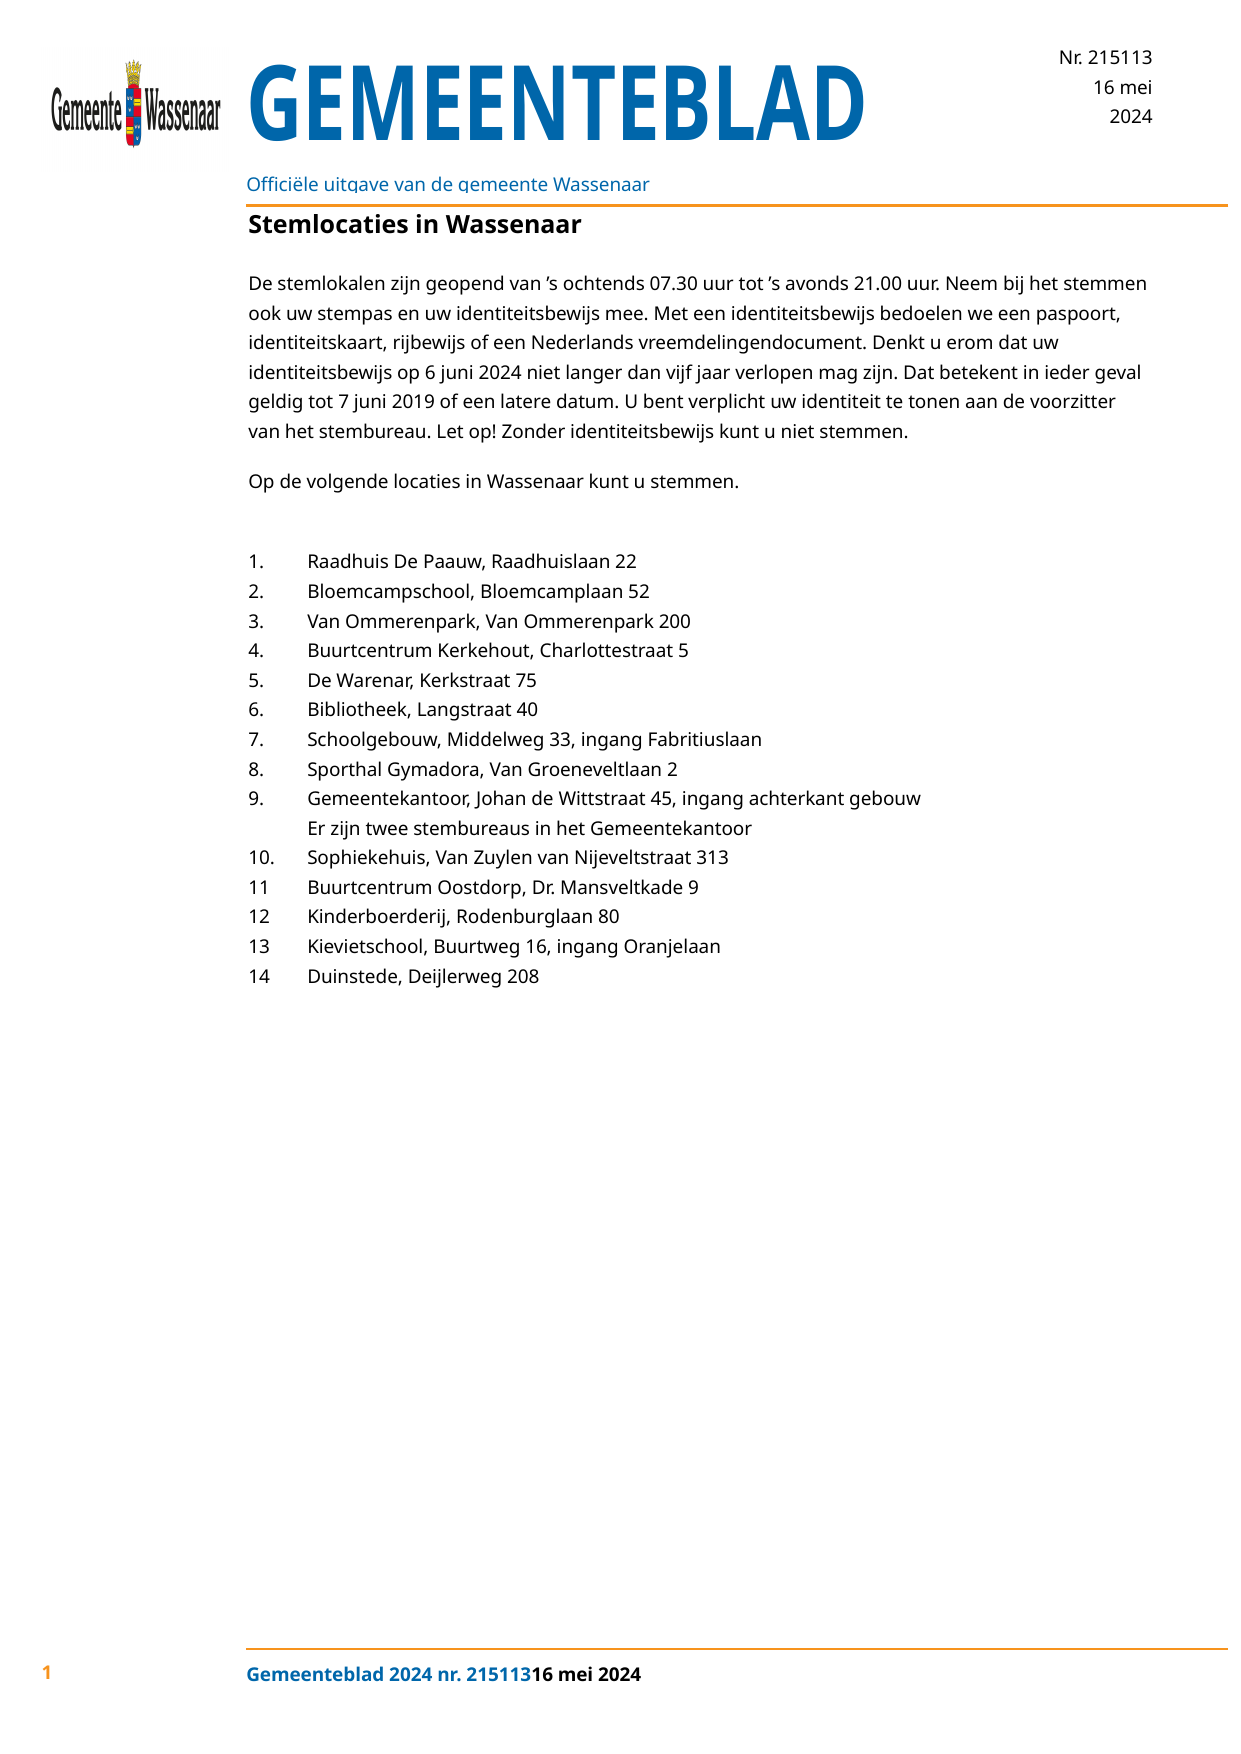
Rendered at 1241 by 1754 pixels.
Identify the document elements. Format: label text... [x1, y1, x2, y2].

list Er zijn twee stembureaus in het Gemeentekantoor [248, 815, 1152, 841]
list Kievietschool, Buurtweg 16, ingang Oranjelaan [248, 933, 1152, 959]
list Bibliotheek, Langstraat 40 [248, 697, 1152, 722]
list Duinstede, Deijlerweg 208 [248, 963, 1152, 988]
list Gemeentekantoor, Johan de Wittstraat 45, ingang achterkant gebouw [248, 785, 1152, 811]
text Stemlocaties in Wassenaar [248, 207, 1152, 241]
list Bloemcampschool, Bloemcamplaan 52 [248, 578, 1152, 604]
list Raadhuis De Paauw, Raadhuislaan 22 [248, 549, 1152, 574]
list Kinderboerderij, Rodenburglaan 80 [248, 904, 1152, 929]
text De stemlokalen zijn geopend van ’s ochtends 07.30 uur tot ’s avonds 21.00 uur. Neem bij het stemmen ook uw stempas en uw identiteitsbewijs mee. Met een identiteitsbewijs bedoelen we een paspoort, identiteitskaart, rijbewijs of een Nederlands vreemdelingendocument. Denkt u erom dat uw identiteitsbewijs op 6 juni 2024 niet langer dan vijf jaar verlopen mag zijn. Dat betekent in ieder geval geldig tot 7 juni 2019 of een latere datum. U bent verplicht uw identiteit te tonen aan de voorzitter van het stembureau. Let op! Zonder identiteitsbewijs kunt u niet stemmen. [248, 270, 1152, 444]
list De Warenar, Kerkstraat 75 [248, 667, 1152, 693]
list Schoolgebouw, Middelweg 33, ingang Fabritiuslaan [248, 726, 1152, 752]
picture [41, 47, 231, 172]
list Buurtcentrum Kerkehout, Charlottestraat 5 [248, 637, 1152, 663]
list Buurtcentrum Oostdorp, Dr. Mansveltkade 9 [248, 874, 1152, 900]
list Sophiekehuis, Van Zuylen van Nijeveltstraat 313 [248, 844, 1152, 870]
text Op de volgende locaties in Wassenaar kunt u stemmen. [248, 469, 1152, 494]
list Van Ommerenpark, Van Ommerenpark 200 [248, 608, 1152, 633]
list Sporthal Gymadora, Van Groeneveltlaan 2 [248, 756, 1152, 781]
